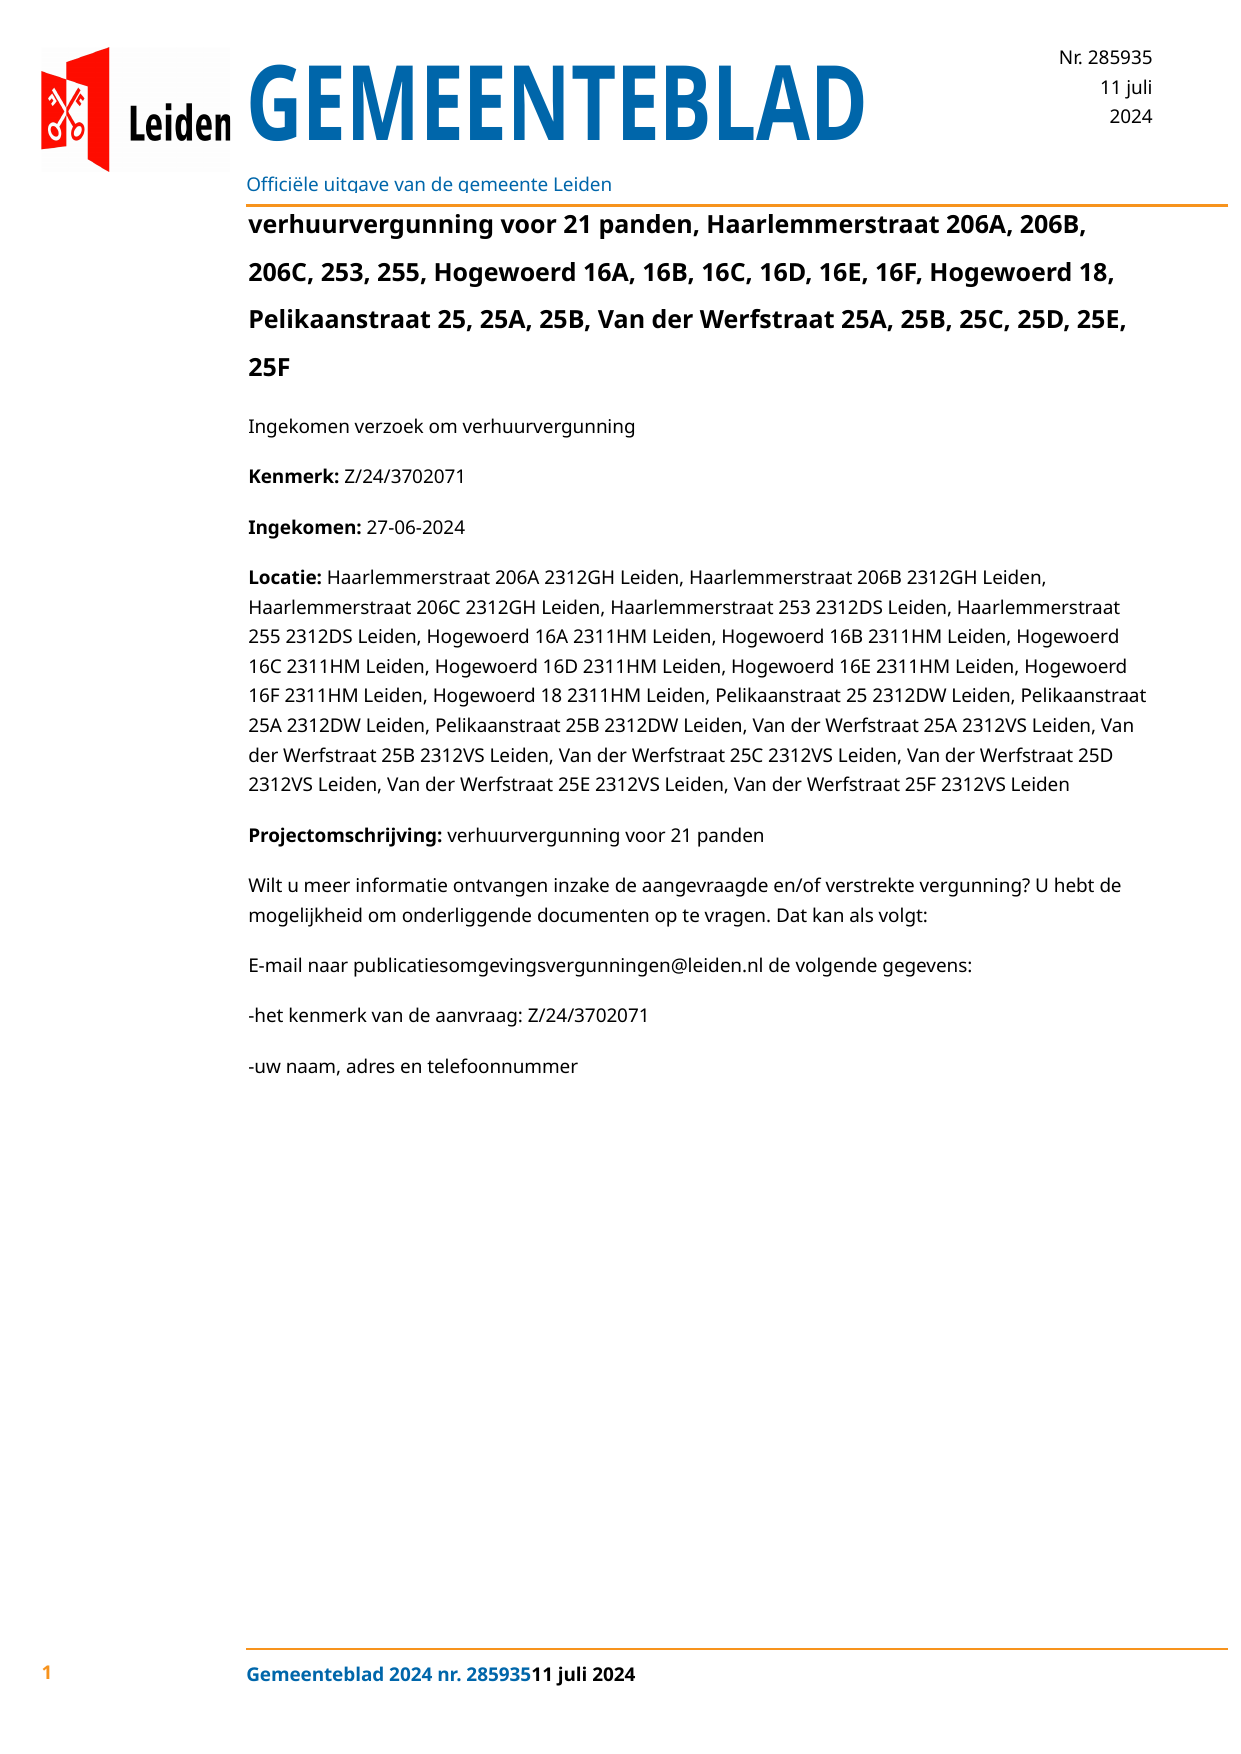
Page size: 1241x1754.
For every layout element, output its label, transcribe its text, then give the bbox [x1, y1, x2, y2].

picture [41, 47, 231, 172]
text Ingekomen verzoek om verhuurvergunning [248, 413, 1152, 439]
text Projectomschrijving: verhuurvergunning voor 21 panden [248, 822, 1152, 848]
text Locatie: Haarlemmerstraat 206A 2312GH Leiden, Haarlemmerstraat 206B 2312GH Leiden, Haarlemmerstraat 206C 2312GH Leiden, Haarlemmerstraat 253 2312DS Leiden, Haarlemmerstraat 255 2312DS Leiden, Hogewoerd 16A 2311HM Leiden, Hogewoerd 16B 2311HM Leiden, Hogewoerd 16C 2311HM Leiden, Hogewoerd 16D 2311HM Leiden, Hogewoerd 16E 2311HM Leiden, Hogewoerd 16F 2311HM Leiden, Hogewoerd 18 2311HM Leiden, Pelikaanstraat 25 2312DW Leiden, Pelikaanstraat 25A 2312DW Leiden, Pelikaanstraat 25B 2312DW Leiden, Van der Werfstraat 25A 2312VS Leiden, Van der Werfstraat 25B 2312VS Leiden, Van der Werfstraat 25C 2312VS Leiden, Van der Werfstraat 25D 2312VS Leiden, Van der Werfstraat 25E 2312VS Leiden, Van der Werfstraat 25F 2312VS Leiden [248, 564, 1152, 797]
text E-mail naar publicatiesomgevingsvergunningen@leiden.nl de volgende gegevens: [248, 952, 1152, 978]
text -uw naam, adres en telefoonnummer [248, 1053, 1152, 1079]
text Wilt u meer informatie ontvangen inzake de aangevraagde en/of verstrekte vergunning? U hebt de mogelijkheid om onderliggende documenten op te vragen. Dat kan als volgt: [248, 872, 1152, 928]
text Kenmerk: Z/24/3702071 [248, 463, 1152, 489]
text -het kenmerk van de aanvraag: Z/24/3702071 [248, 1003, 1152, 1028]
text verhuurvergunning voor 21 panden, Haarlemmerstraat 206A, 206B, 206C, 253, 255, Hogewoerd 16A, 16B, 16C, 16D, 16E, 16F, Hogewoerd 18, Pelikaanstraat 25, 25A, 25B, Van der Werfstraat 25A, 25B, 25C, 25D, 25E, 25F [248, 207, 1152, 384]
text Ingekomen: 27-06-2024 [248, 514, 1152, 540]
